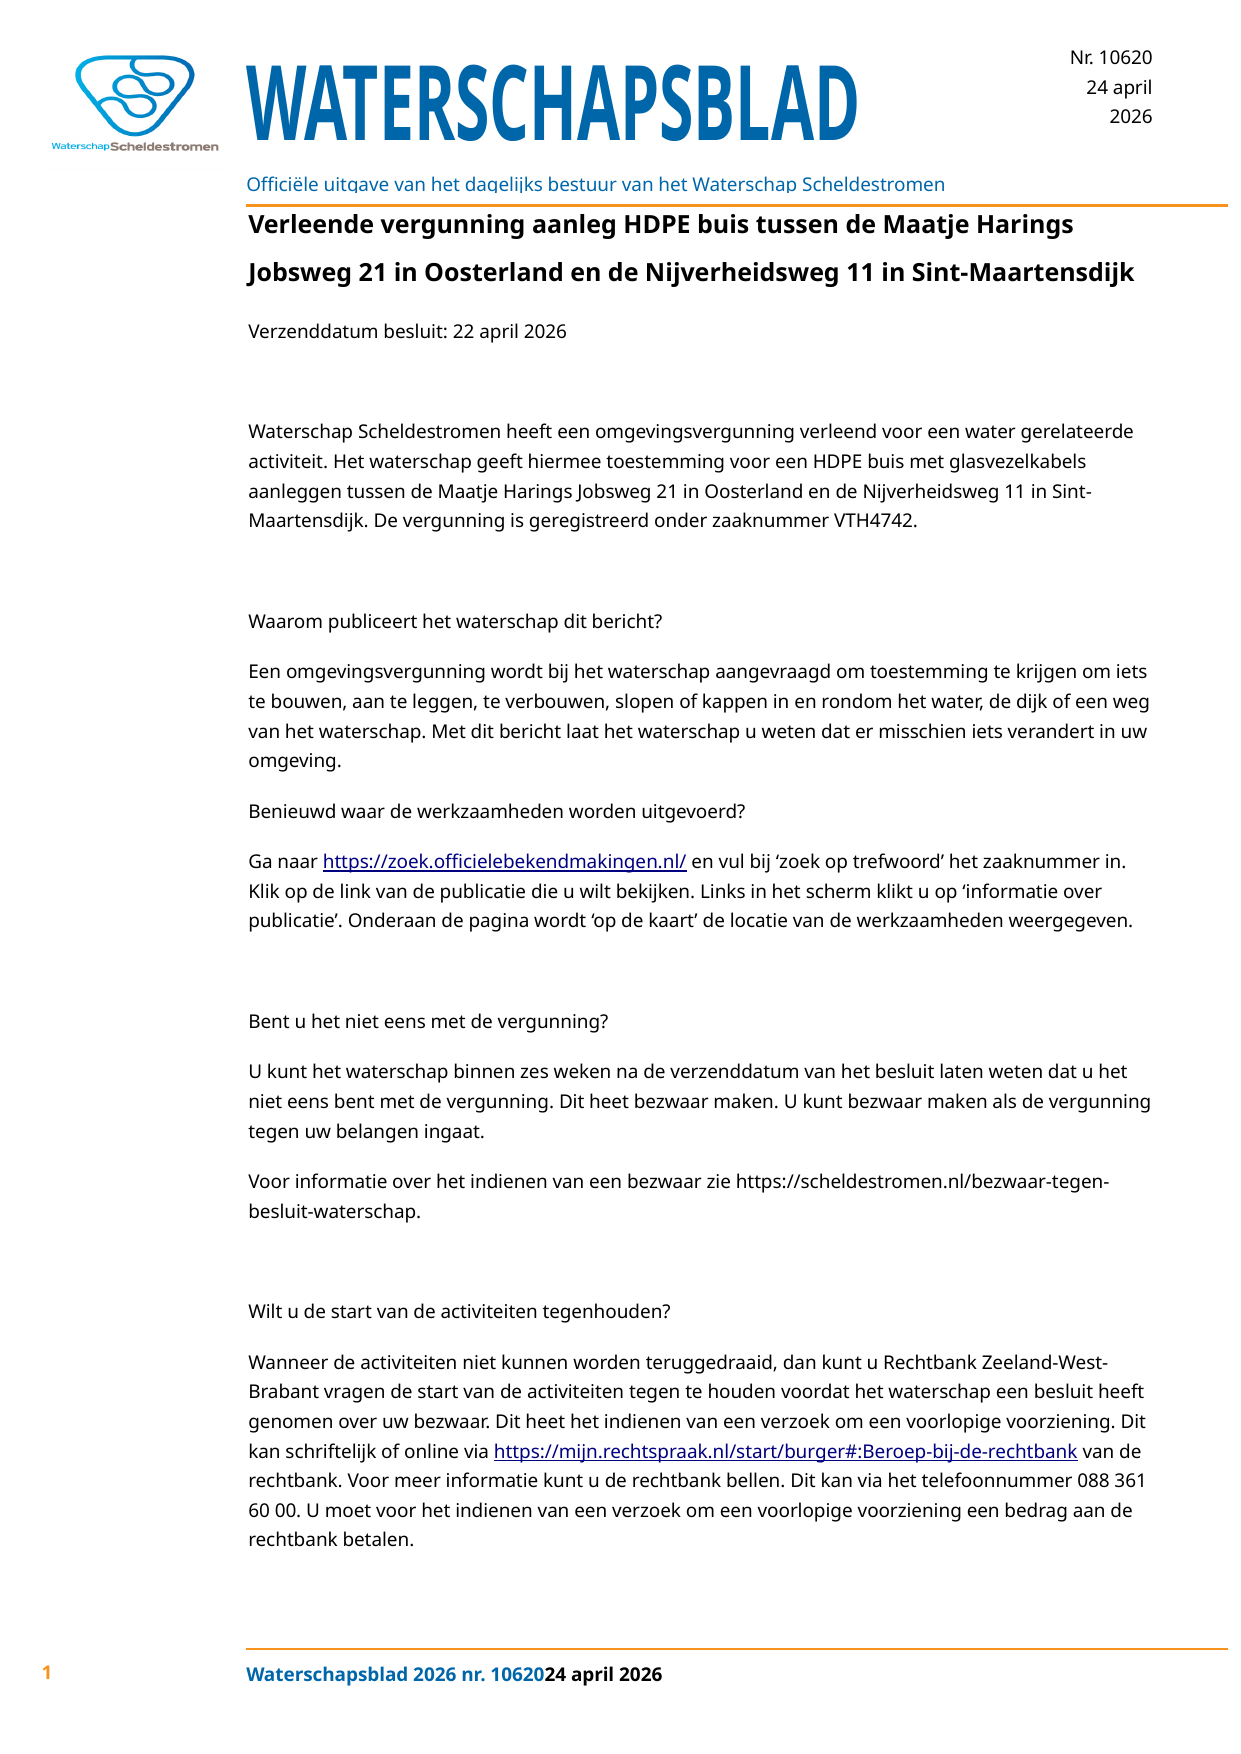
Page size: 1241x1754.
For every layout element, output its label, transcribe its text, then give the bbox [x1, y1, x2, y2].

text Een omgevingsvergunning wordt bij het waterschap aangevraagd om toestemming te krijgen om iets te bouwen, aan te leggen, te verbouwen, slopen of kappen in en rondom het water, de dijk of een weg van het waterschap. Met dit bericht laat het waterschap u weten dat er misschien iets verandert in uw omgeving. [248, 659, 1152, 773]
text Benieuwd waar de werkzaamheden worden uitgevoerd? [248, 798, 1152, 824]
text Bent u het niet eens met de vergunning? [248, 1008, 1152, 1034]
text Voor informatie over het indienen van een bezwaar zie https://scheldestromen.nl/bezwaar-tegen-besluit-waterschap. [248, 1168, 1152, 1224]
text Waarom publiceert het waterschap dit bericht? [248, 608, 1152, 634]
text U kunt het waterschap binnen zes weken na de verzenddatum van het besluit laten weten dat u het niet eens bent met de vergunning. Dit heet bezwaar maken. U kunt bezwaar maken als de vergunning tegen uw belangen ingaat. [248, 1059, 1152, 1144]
text Waterschap Scheldestromen heeft een omgevingsvergunning verleend voor een water gerelateerde activiteit. Het waterschap geeft hiermee toestemming voor een HDPE buis met glasvezelkabels aanleggen tussen de Maatje Harings Jobsweg 21 in Oosterland en de Nijverheidsweg 11 in Sint-Maartensdijk. De vergunning is geregistreerd onder zaaknummer VTH4742. [248, 419, 1152, 533]
text Verzenddatum besluit: 22 april 2026 [248, 318, 1152, 344]
text Wanneer de activiteiten niet kunnen worden teruggedraaid, dan kunt u Rechtbank Zeeland-West-Brabant vragen de start van de activiteiten tegen te houden voordat het waterschap een besluit heeft genomen over uw bezwaar. Dit heet het indienen van een verzoek om een voorlopige voorziening. Dit kan schriftelijk of online via https://mijn.rechtspraak.nl/start/burger#:Beroep-bij-de-rechtbank van de rechtbank. Voor meer informatie kunt u de rechtbank bellen. Dit kan via het telefoonnummer 088 361 60 00. U moet voor het indienen van een verzoek om een voorlopige voorziening een bedrag aan de rechtbank betalen. [248, 1349, 1152, 1552]
text Wilt u de start van de activiteiten tegenhouden? [248, 1299, 1152, 1324]
text Ga naar https://zoek.officielebekendmakingen.nl/ en vul bij ‘zoek op trefwoord’ het zaaknummer in. Klik op de link van de publicatie die u wilt bekijken. Links in het scherm klikt u op ‘informatie over publicatie’. Onderaan de pagina wordt ‘op de kaart’ de locatie van de werkzaamheden weergegeven. [248, 848, 1152, 933]
text Verleende vergunning aanleg HDPE buis tussen de Maatje Harings Jobsweg 21 in Oosterland en de Nijverheidsweg 11 in Sint-Maartensdijk [248, 207, 1152, 288]
picture [41, 47, 231, 172]
